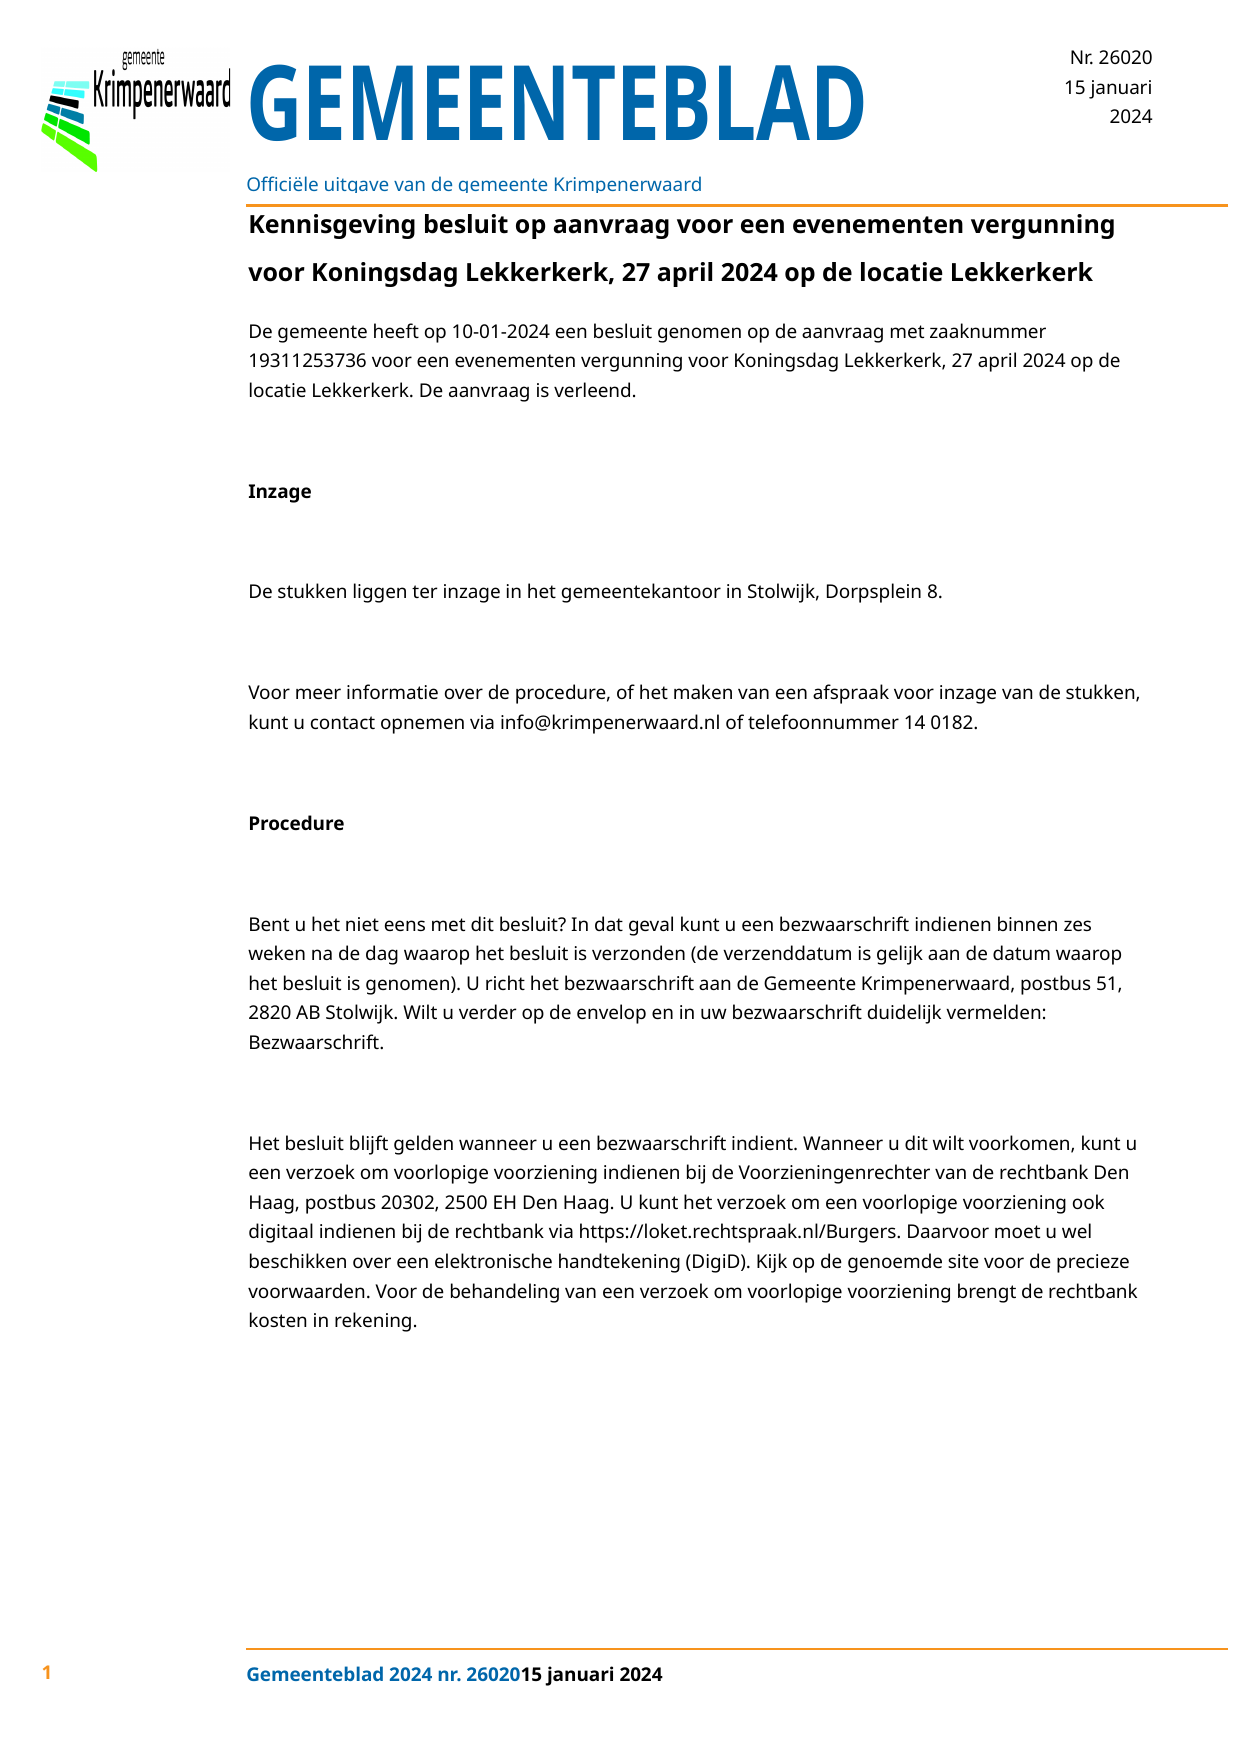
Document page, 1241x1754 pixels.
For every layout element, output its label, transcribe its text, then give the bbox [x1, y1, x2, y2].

text Kennisgeving besluit op aanvraag voor een evenementen vergunning voor Koningsdag Lekkerkerk, 27 april 2024 op de locatie Lekkerkerk [248, 207, 1152, 288]
picture [41, 47, 231, 172]
text Het besluit blijft gelden wanneer u een bezwaarschrift indient. Wanneer u dit wilt voorkomen, kunt u een verzoek om voorlopige voorziening indienen bij de Voorzieningenrechter van de rechtbank Den Haag, postbus 20302, 2500 EH Den Haag. U kunt het verzoek om een voorlopige voorziening ook digitaal indienen bij de rechtbank via https://loket.rechtspraak.nl/Burgers. Daarvoor moet u wel beschikken over een elektronische handtekening (DigiD). Kijk op de genoemde site voor de precieze voorwaarden. Voor de behandeling van een verzoek om voorlopige voorziening brengt de rechtbank kosten in rekening. [248, 1130, 1152, 1333]
text De gemeente heeft op 10-01-2024 een besluit genomen op de aanvraag met zaaknummer 19311253736 voor een evenementen vergunning voor Koningsdag Lekkerkerk, 27 april 2024 op de locatie Lekkerkerk. De aanvraag is verleend. [248, 318, 1152, 403]
text Procedure [248, 810, 1152, 836]
text Bent u het niet eens met dit besluit? In dat geval kunt u een bezwaarschrift indienen binnen zes weken na de dag waarop het besluit is verzonden (de verzenddatum is gelijk aan de datum waarop het besluit is genomen). U richt het bezwaarschrift aan de Gemeente Krimpenerwaard, postbus 51, 2820 AB Stolwijk. Wilt u verder op de envelop en in uw bezwaarschrift duidelijk vermelden: Bezwaarschrift. [248, 911, 1152, 1055]
text Inzage [248, 478, 1152, 504]
text De stukken liggen ter inzage in het gemeentekantoor in Stolwijk, Dorpsplein 8. [248, 579, 1152, 604]
text Voor meer informatie over de procedure, of het maken van een afspraak voor inzage van de stukken, kunt u contact opnemen via info@krimpenerwaard.nl of telefoonnummer 14 0182. [248, 679, 1152, 735]
